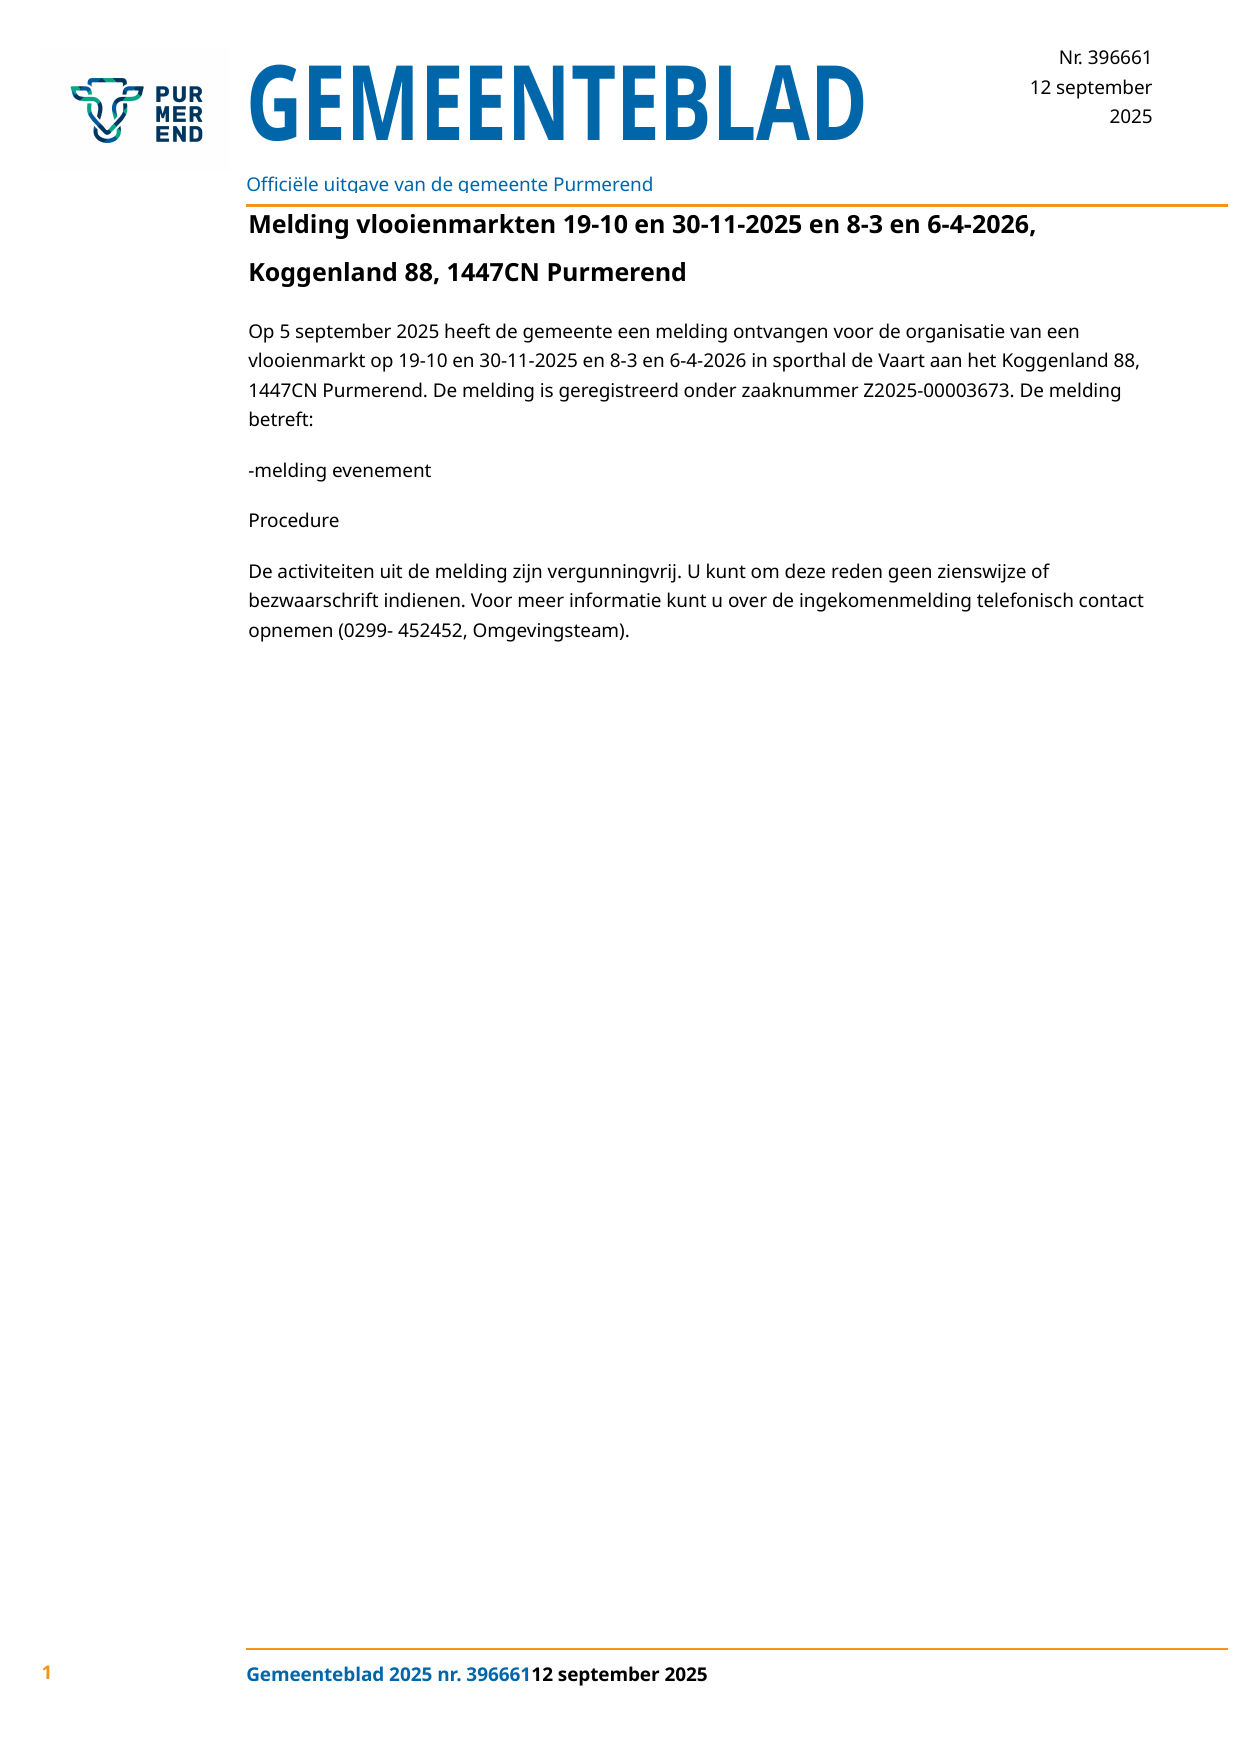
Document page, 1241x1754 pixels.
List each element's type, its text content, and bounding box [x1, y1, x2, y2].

text Melding vlooienmarkten 19-10 en 30-11-2025 en 8-3 en 6-4-2026, Koggenland 88, 1447CN Purmerend [248, 207, 1152, 288]
picture [41, 47, 231, 172]
text Procedure [248, 507, 1152, 533]
text Op 5 september 2025 heeft de gemeente een melding ontvangen voor de organisatie van een vlooienmarkt op 19-10 en 30-11-2025 en 8-3 en 6-4-2026 in sporthal de Vaart aan het Koggenland 88, 1447CN Purmerend. De melding is geregistreerd onder zaaknummer Z2025-00003673. De melding betreft: [248, 318, 1152, 432]
text De activiteiten uit de melding zijn vergunningvrij. U kunt om deze reden geen zienswijze of bezwaarschrift indienen. Voor meer informatie kunt u over de ingekomenmelding telefonisch contact opnemen (0299- 452452, Omgevingsteam). [248, 558, 1152, 643]
text -melding evenement [248, 457, 1152, 483]
